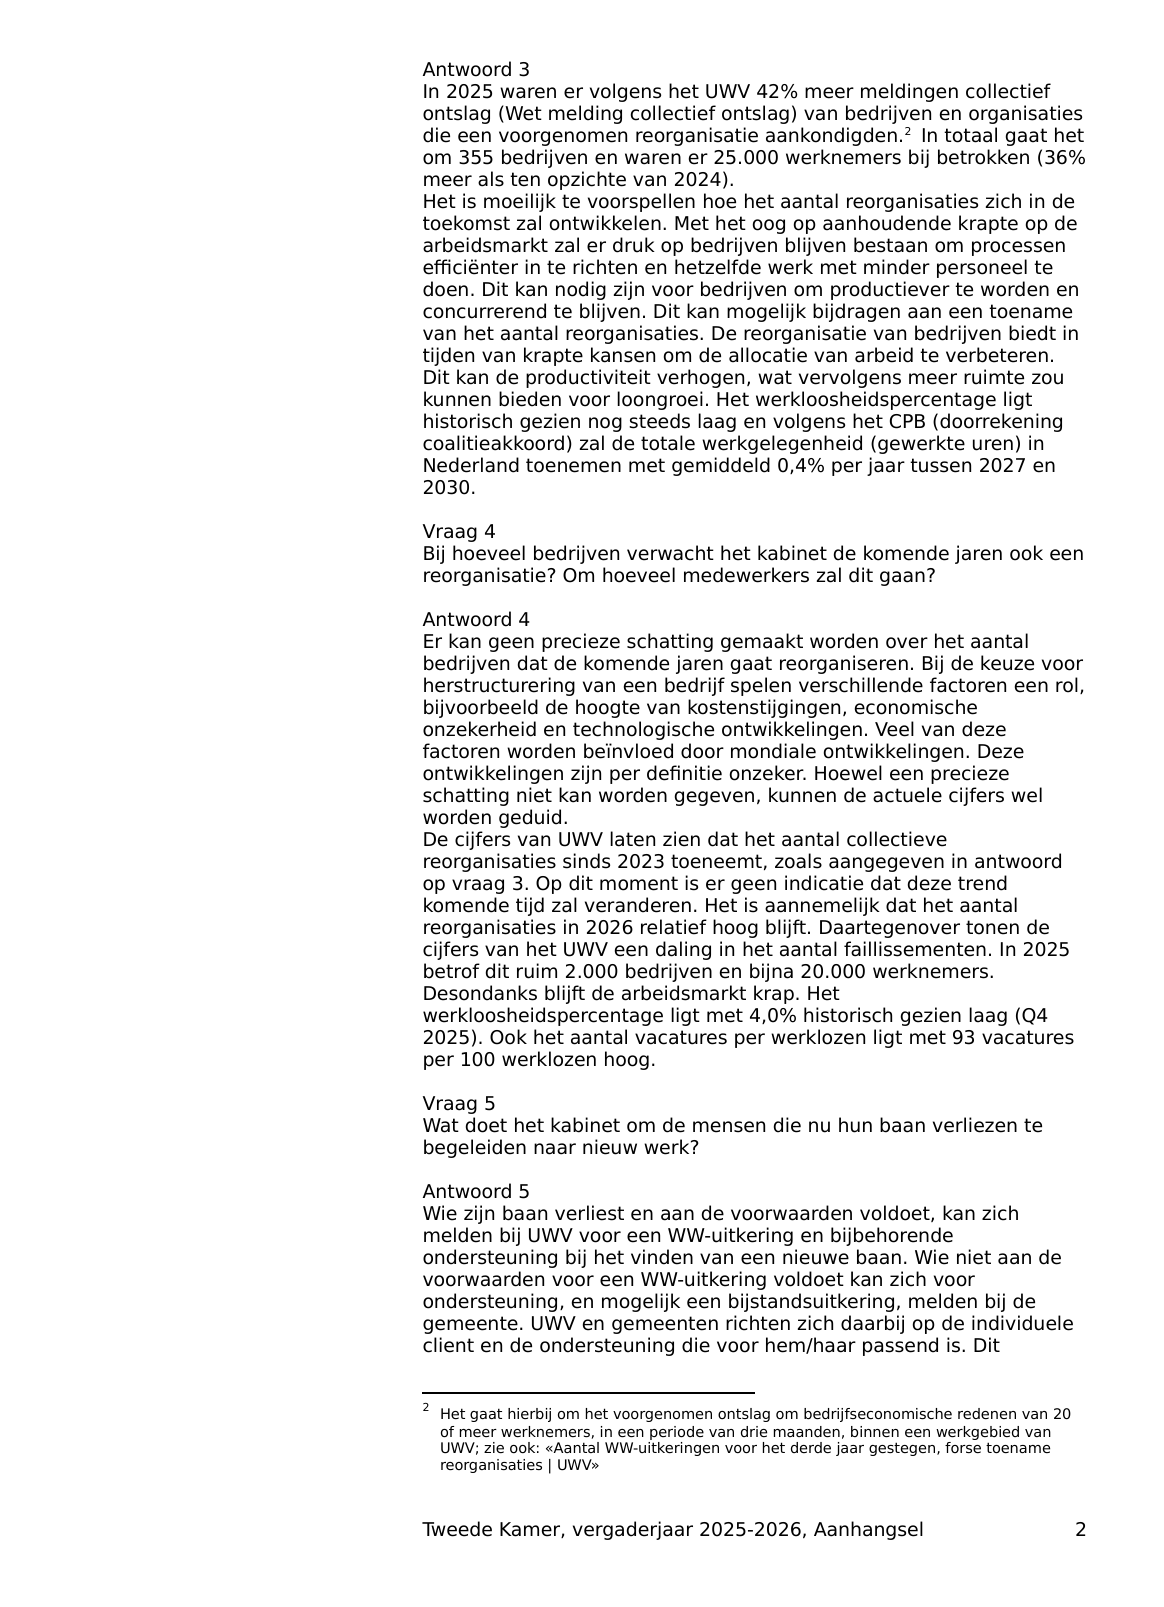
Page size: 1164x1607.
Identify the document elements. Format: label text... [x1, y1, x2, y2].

text Wat doet het kabinet om de mensen die nu hun baan verliezen te begeleiden naar nieuw werk? [422, 1115, 1087, 1159]
text Vraag 5 [422, 1093, 1087, 1115]
text Antwoord 4 [422, 609, 1087, 631]
text In 2025 waren er volgens het UWV 42% meer meldingen collectief ontslag (Wet melding collectief ontslag) van bedrijven en organisaties die een voorgenomen reorganisatie aankondigden. In totaal gaat het om 355 bedrijven en waren er 25.000 werknemers bij betrokken (36% meer als ten opzichte van 2024). [422, 81, 1087, 191]
text Antwoord 3 [422, 59, 1087, 81]
text Vraag 4 [422, 521, 1087, 543]
text Wie zijn baan verliest en aan de voorwaarden voldoet, kan zich melden bij UWV voor een WW-uitkering en bijbehorende ondersteuning bij het vinden van een nieuwe baan. Wie niet aan de voorwaarden voor een WW-uitkering voldoet kan zich voor ondersteuning, en mogelijk een bijstandsuitkering, melden bij de gemeente. UWV en gemeenten richten zich daarbij op de individuele client en de ondersteuning die voor hem/haar passend is. Dit [422, 1203, 1087, 1357]
text Er kan geen precieze schatting gemaakt worden over het aantal bedrijven dat de komende jaren gaat reorganiseren. Bij de keuze voor herstructurering van een bedrijf spelen verschillende factoren een rol, bijvoorbeeld de hoogte van kostenstijgingen, economische onzekerheid en technologische ontwikkelingen. Veel van deze factoren worden beïnvloed door mondiale ontwikkelingen. Deze ontwikkelingen zijn per definitie onzeker. Hoewel een precieze schatting niet kan worden gegeven, kunnen de actuele cijfers wel worden geduid. [422, 631, 1087, 829]
text Het gaat hierbij om het voorgenomen ontslag om bedrijfseconomische redenen van 20 of meer werknemers, in een periode van drie maanden, binnen een werkgebied van UWV; zie ook: «Aantal WW-uitkeringen voor het derde jaar gestegen, forse toename reorganisaties | UWV» [422, 1402, 1087, 1474]
text Bij hoeveel bedrijven verwacht het kabinet de komende jaren ook een reorganisatie? Om hoeveel medewerkers zal dit gaan? [422, 543, 1087, 587]
text Het is moeilijk te voorspellen hoe het aantal reorganisaties zich in de toekomst zal ontwikkelen. Met het oog op aanhoudende krapte op de arbeidsmarkt zal er druk op bedrijven blijven bestaan om processen efficiënter in te richten en hetzelfde werk met minder personeel te doen. Dit kan nodig zijn voor bedrijven om productiever te worden en concurrerend te blijven. Dit kan mogelijk bijdragen aan een toename van het aantal reorganisaties. De reorganisatie van bedrijven biedt in tijden van krapte kansen om de allocatie van arbeid te verbeteren. Dit kan de productiviteit verhogen, wat vervolgens meer ruimte zou kunnen bieden voor loongroei. Het werkloosheidspercentage ligt historisch gezien nog steeds laag en volgens het CPB (doorrekening coalitieakkoord) zal de totale werkgelegenheid (gewerkte uren) in Nederland toenemen met gemiddeld 0,4% per jaar tussen 2027 en 2030. [422, 191, 1087, 499]
text Antwoord 5 [422, 1181, 1087, 1203]
text De cijfers van UWV laten zien dat het aantal collectieve reorganisaties sinds 2023 toeneemt, zoals aangegeven in antwoord op vraag 3. Op dit moment is er geen indicatie dat deze trend komende tijd zal veranderen. Het is aannemelijk dat het aantal reorganisaties in 2026 relatief hoog blijft. Daartegenover tonen de cijfers van het UWV een daling in het aantal faillissementen. In 2025 betrof dit ruim 2.000 bedrijven en bijna 20.000 werknemers. Desondanks blijft de arbeidsmarkt krap. Het werkloosheidspercentage ligt met 4,0% historisch gezien laag (Q4 2025). Ook het aantal vacatures per werklozen ligt met 93 vacatures per 100 werklozen hoog. [422, 829, 1087, 1071]
